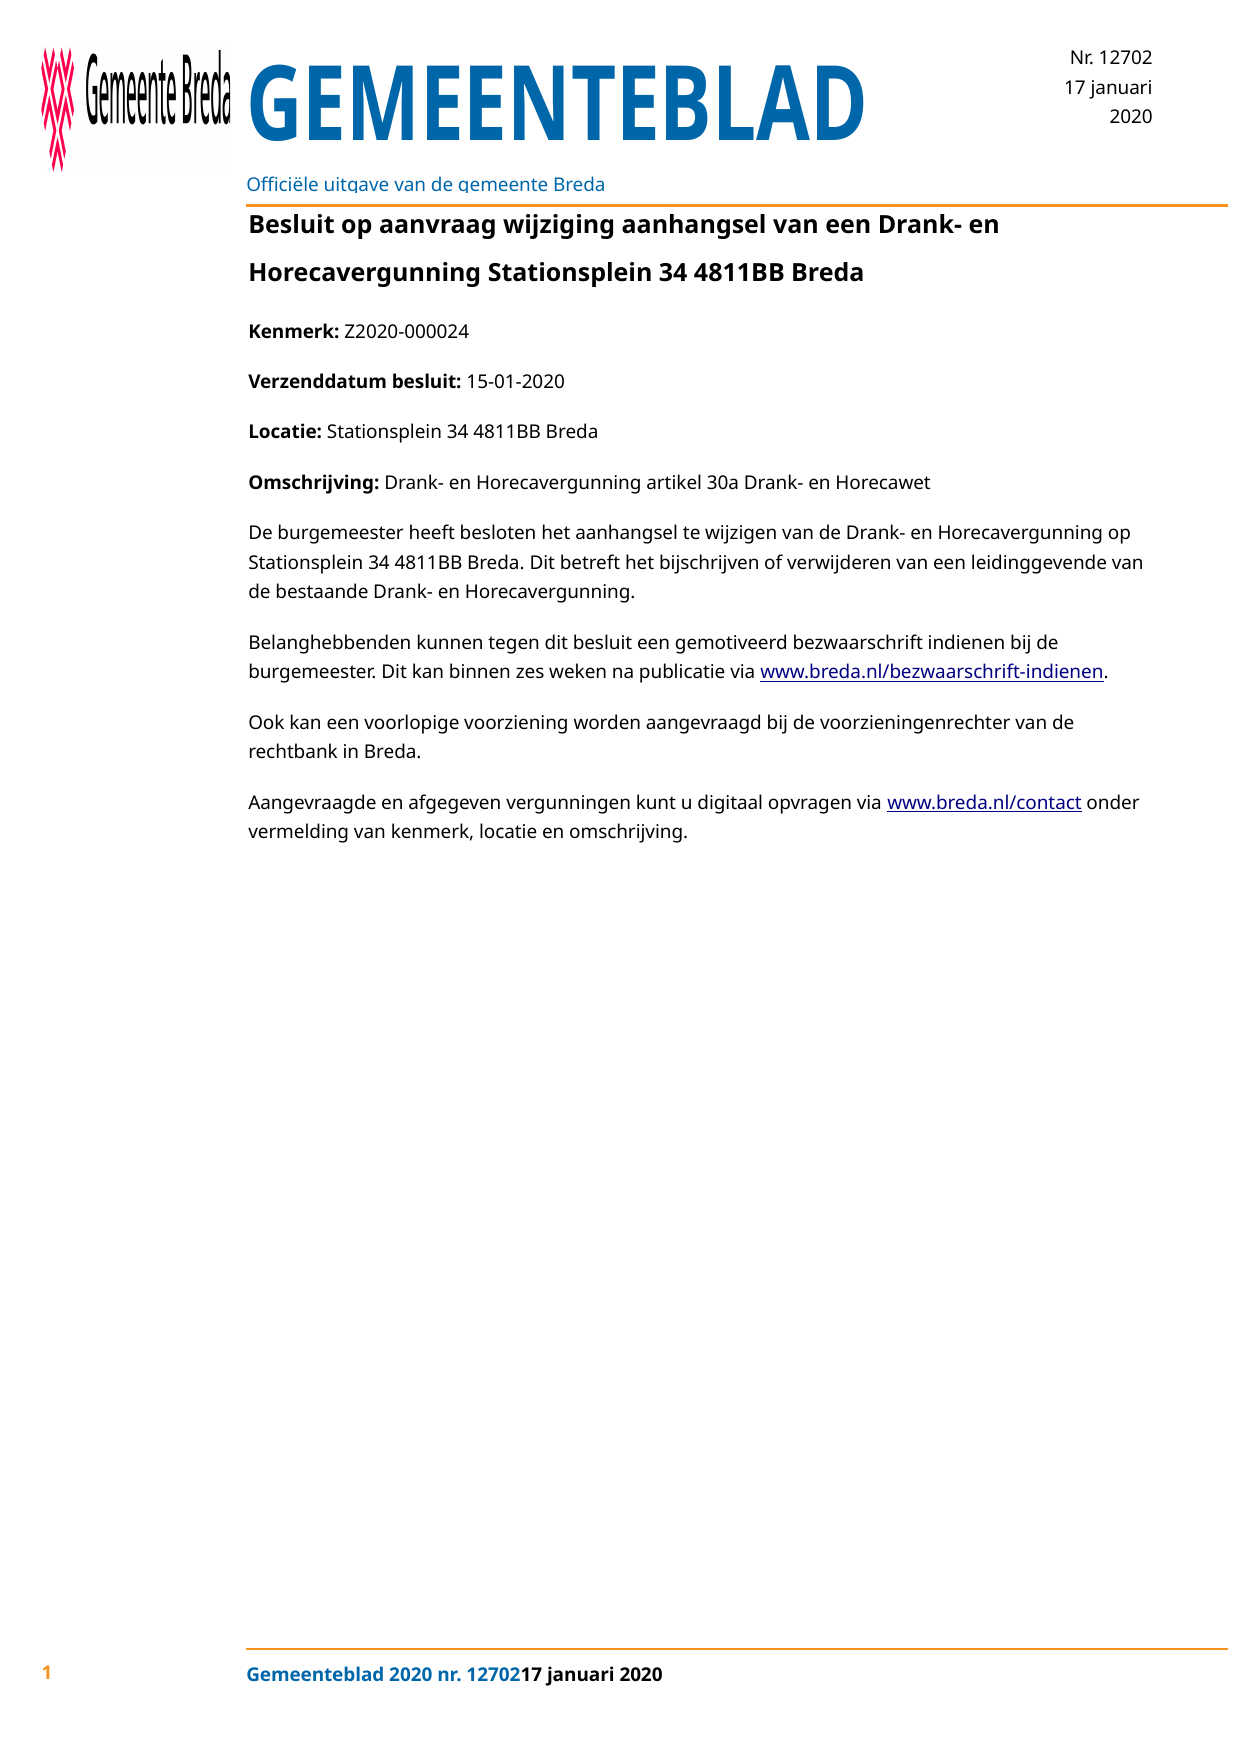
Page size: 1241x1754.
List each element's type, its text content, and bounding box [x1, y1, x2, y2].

text Kenmerk: Z2020-000024 [248, 318, 1152, 344]
text Ook kan een voorlopige voorziening worden aangevraagd bij de voorzieningenrechter van de rechtbank in Breda. [248, 709, 1152, 764]
text Omschrijving: Drank- en Horecavergunning artikel 30a Drank- en Horecawet [248, 469, 1152, 495]
text Besluit op aanvraag wijziging aanhangsel van een Drank- en Horecavergunning Stationsplein 34 4811BB Breda [248, 207, 1152, 288]
text Aangevraagde en afgegeven vergunningen kunt u digitaal opvragen via www.breda.nl/contact onder vermelding van kenmerk, locatie en omschrijving. [248, 789, 1152, 844]
text De burgemeester heeft besloten het aanhangsel te wijzigen van de Drank- en Horecavergunning op Stationsplein 34 4811BB Breda. Dit betreft het bijschrijven of verwijderen van een leidinggevende van de bestaande Drank- en Horecavergunning. [248, 519, 1152, 604]
text Verzenddatum besluit: 15-01-2020 [248, 368, 1152, 394]
text Locatie: Stationsplein 34 4811BB Breda [248, 419, 1152, 444]
picture [41, 47, 231, 172]
text Belanghebbenden kunnen tegen dit besluit een gemotiveerd bezwaarschrift indienen bij de burgemeester. Dit kan binnen zes weken na publicatie via www.breda.nl/bezwaarschrift-indienen. [248, 629, 1152, 684]
